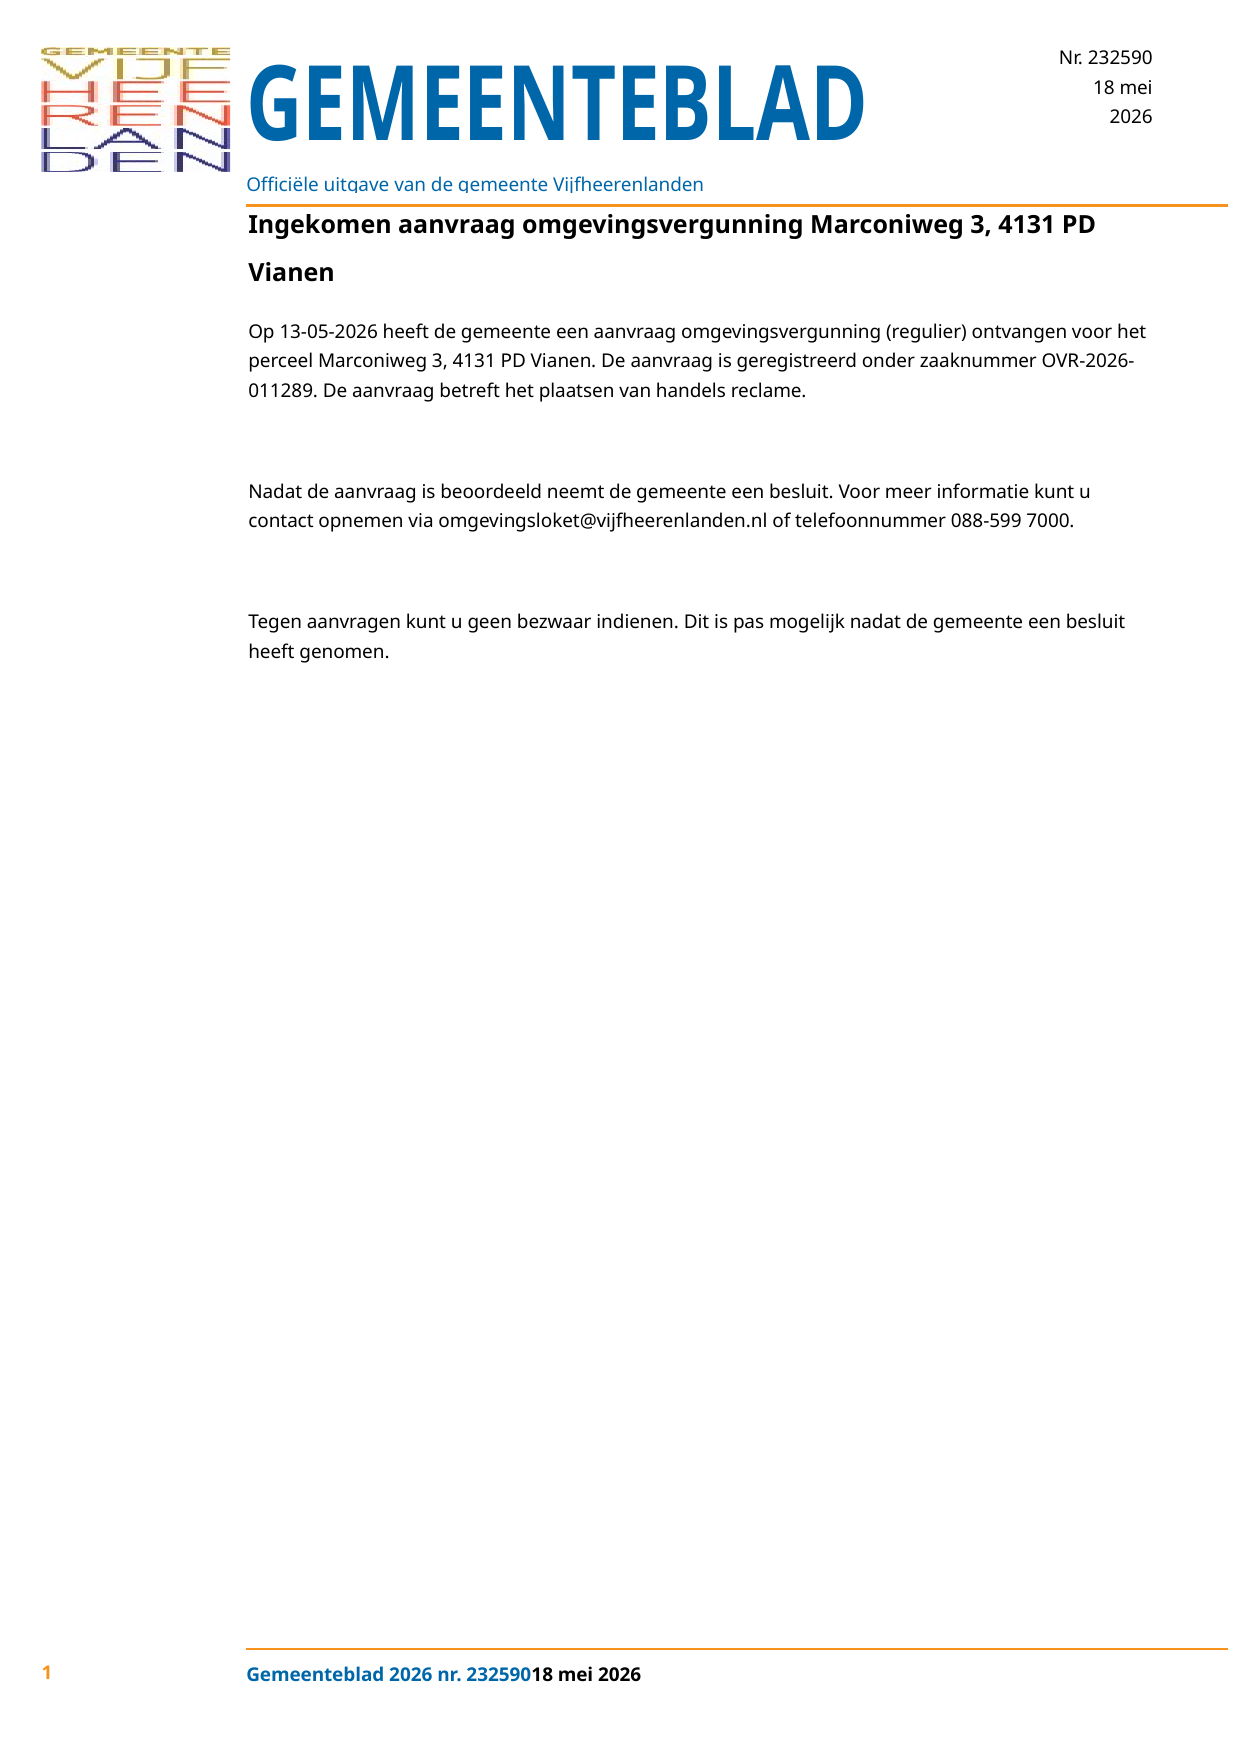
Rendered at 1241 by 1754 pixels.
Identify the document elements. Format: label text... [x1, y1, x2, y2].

text Op 13-05-2026 heeft de gemeente een aanvraag omgevingsvergunning (regulier) ontvangen voor het perceel Marconiweg 3, 4131 PD Vianen. De aanvraag is geregistreerd onder zaaknummer OVR-2026-011289. De aanvraag betreft het plaatsen van handels reclame. [248, 318, 1152, 403]
text Nadat de aanvraag is beoordeeld neemt de gemeente een besluit. Voor meer informatie kunt u contact opnemen via omgevingsloket@vijfheerenlanden.nl of telefoonnummer 088-599 7000. [248, 478, 1152, 533]
text Ingekomen aanvraag omgevingsvergunning Marconiweg 3, 4131 PD Vianen [248, 207, 1152, 288]
picture [41, 47, 231, 172]
text Tegen aanvragen kunt u geen bezwaar indienen. Dit is pas mogelijk nadat de gemeente een besluit heeft genomen. [248, 608, 1152, 664]
